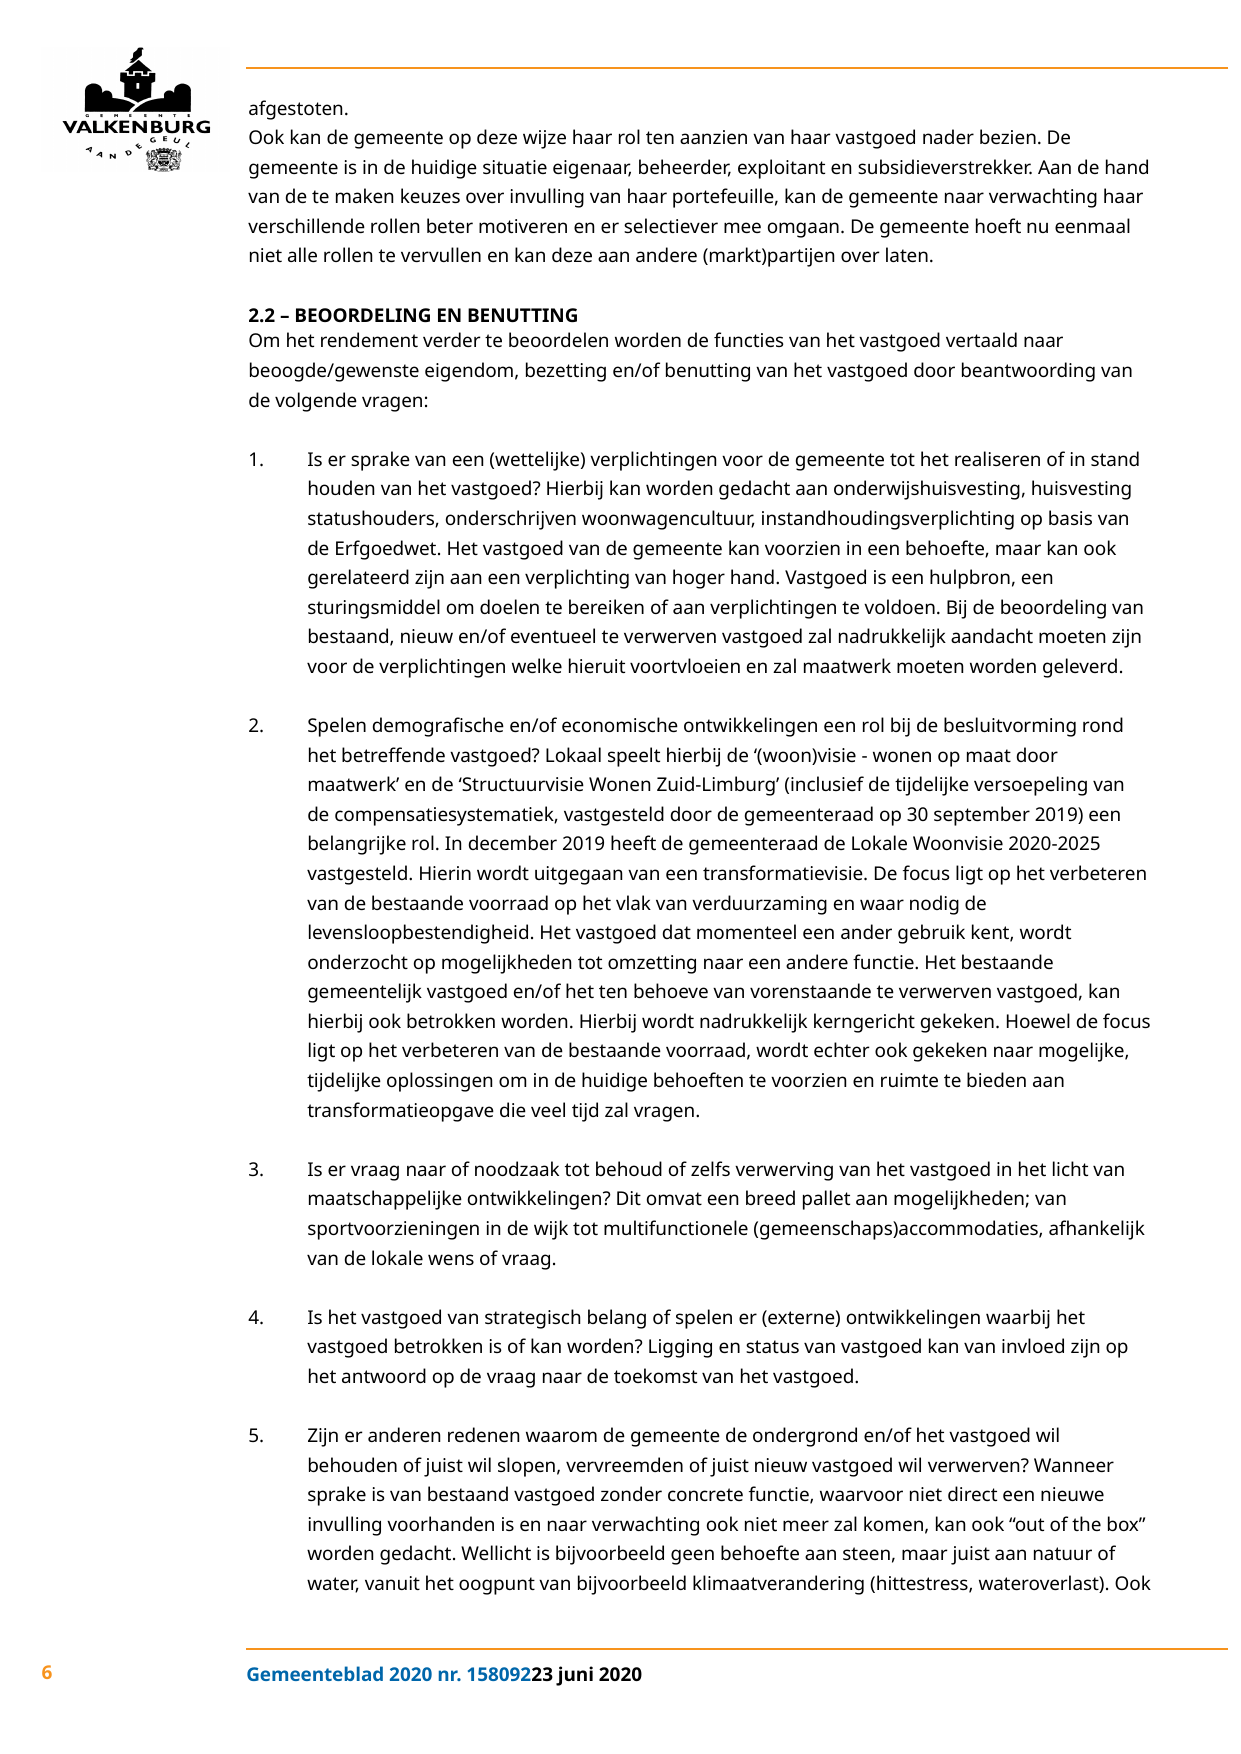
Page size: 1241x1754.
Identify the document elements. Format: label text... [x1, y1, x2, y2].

list Spelen demografische en/of economische ontwikkelingen een rol bij de besluitvorming rond het betreffende vastgoed? Lokaal speelt hierbij de ‘(woon)visie - wonen op maat door maatwerk’ en de ‘Structuurvisie Wonen Zuid-Limburg’ (inclusief de tijdelijke versoepeling van de compensatiesystematiek, vastgesteld door de gemeenteraad op 30 september 2019) een belangrijke rol. In december 2019 heeft de gemeenteraad de Lokale Woonvisie 2020-2025 vastgesteld. Hierin wordt uitgegaan van een transformatievisie. De focus ligt op het verbeteren van de bestaande voorraad op het vlak van verduurzaming en waar nodig de levensloopbestendigheid. Het vastgoed dat momenteel een ander gebruik kent, wordt onderzocht op mogelijkheden tot omzetting naar een andere functie. Het bestaande gemeentelijk vastgoed en/of het ten behoeve van vorenstaande te verwerven vastgoed, kan hierbij ook betrokken worden. Hierbij wordt nadrukkelijk kerngericht gekeken. Hoewel de focus ligt op het verbeteren van de bestaande voorraad, wordt echter ook gekeken naar mogelijke, tijdelijke oplossingen om in de huidige behoeften te voorzien en ruimte te bieden aan transformatieopgave die veel tijd zal vragen. [248, 712, 1152, 1122]
list Zijn er anderen redenen waarom de gemeente de ondergrond en/of het vastgoed wil behouden of juist wil slopen, vervreemden of juist nieuw vastgoed wil verwerven? Wanneer sprake is van bestaand vastgoed zonder concrete functie, waarvoor niet direct een nieuwe invulling voorhanden is en naar verwachting ook niet meer zal komen, kan ook “out of the box” worden gedacht. Wellicht is bijvoorbeeld geen behoefte aan steen, maar juist aan natuur of water, vanuit het oogpunt van bijvoorbeeld klimaatverandering (hittestress, wateroverlast). Ook [248, 1422, 1152, 1596]
list Is er sprake van een (wettelijke) verplichtingen voor de gemeente tot het realiseren of in stand houden van het vastgoed? Hierbij kan worden gedacht aan onderwijshuisvesting, huisvesting statushouders, onderschrijven woonwagencultuur, instandhoudingsverplichting op basis van de Erfgoedwet. Het vastgoed van de gemeente kan voorzien in een behoefte, maar kan ook gerelateerd zijn aan een verplichting van hoger hand. Vastgoed is een hulpbron, een sturingsmiddel om doelen te bereiken of aan verplichtingen te voldoen. Bij de beoordeling van bestaand, nieuw en/of eventueel te verwerven vastgoed zal nadrukkelijk aandacht moeten zijn voor de verplichtingen welke hieruit voortvloeien en zal maatwerk moeten worden geleverd. [248, 446, 1152, 679]
picture [41, 47, 231, 172]
text Ook kan de gemeente op deze wijze haar rol ten aanzien van haar vastgoed nader bezien. De gemeente is in de huidige situatie eigenaar, beheerder, exploitant en subsidieverstrekker. Aan de hand van de te maken keuzes over invulling van haar portefeuille, kan de gemeente naar verwachting haar verschillende rollen beter motiveren en er selectiever mee omgaan. De gemeente hoeft nu eenmaal niet alle rollen te vervullen en kan deze aan andere (markt)partijen over laten. [248, 124, 1152, 268]
list Is het vastgoed van strategisch belang of spelen er (externe) ontwikkelingen waarbij het vastgoed betrokken is of kan worden? Ligging en status van vastgoed kan van invloed zijn op het antwoord op de vraag naar de toekomst van het vastgoed. [248, 1304, 1152, 1389]
text 2.2 – BEOORDELING EN BENUTTING [248, 302, 1152, 328]
list Is er vraag naar of noodzaak tot behoud of zelfs verwerving van het vastgoed in het licht van maatschappelijke ontwikkelingen? Dit omvat een breed pallet aan mogelijkheden; van sportvoorzieningen in de wijk tot multifunctionele (gemeenschaps)accommodaties, afhankelijk van de lokale wens of vraag. [248, 1156, 1152, 1270]
text Om het rendement verder te beoordelen worden de functies van het vastgoed vertaald naar beoogde/gewenste eigendom, bezetting en/of benutting van het vastgoed door beantwoording van de volgende vragen: [248, 328, 1152, 412]
text afgestoten. [248, 95, 1152, 121]
